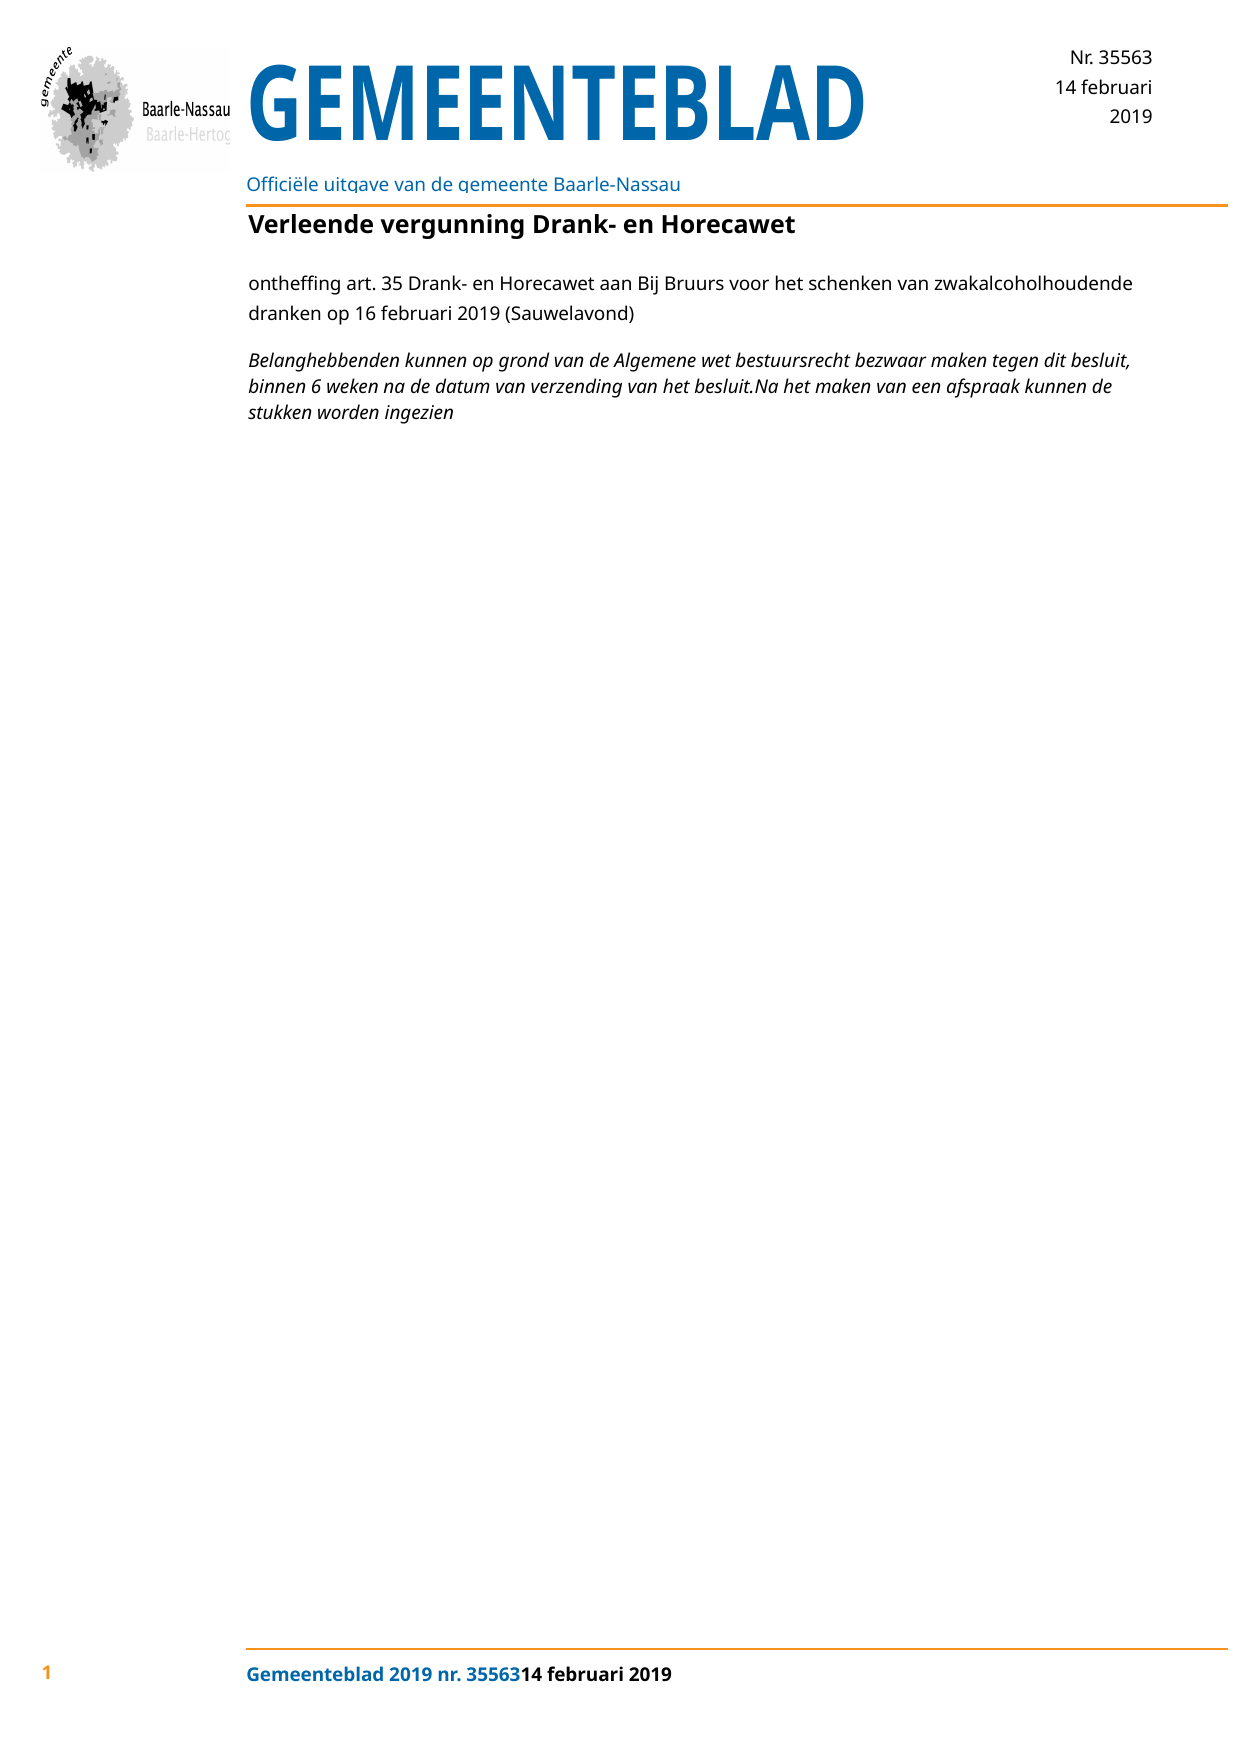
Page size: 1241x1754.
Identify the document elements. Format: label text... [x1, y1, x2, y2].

text Belanghebbenden kunnen op grond van de Algemene wet bestuursrecht bezwaar maken tegen dit besluit, binnen 6 weken na de datum van verzending van het besluit.Na het maken van een afspraak kunnen de stukken worden ingezien [248, 348, 1152, 425]
text ontheffing art. 35 Drank- en Horecawet aan Bij Bruurs voor het schenken van zwakalcoholhoudende dranken op 16 februari 2019 (Sauwelavond) [248, 270, 1152, 326]
picture [41, 47, 231, 172]
text Verleende vergunning Drank- en Horecawet [248, 207, 1152, 241]
